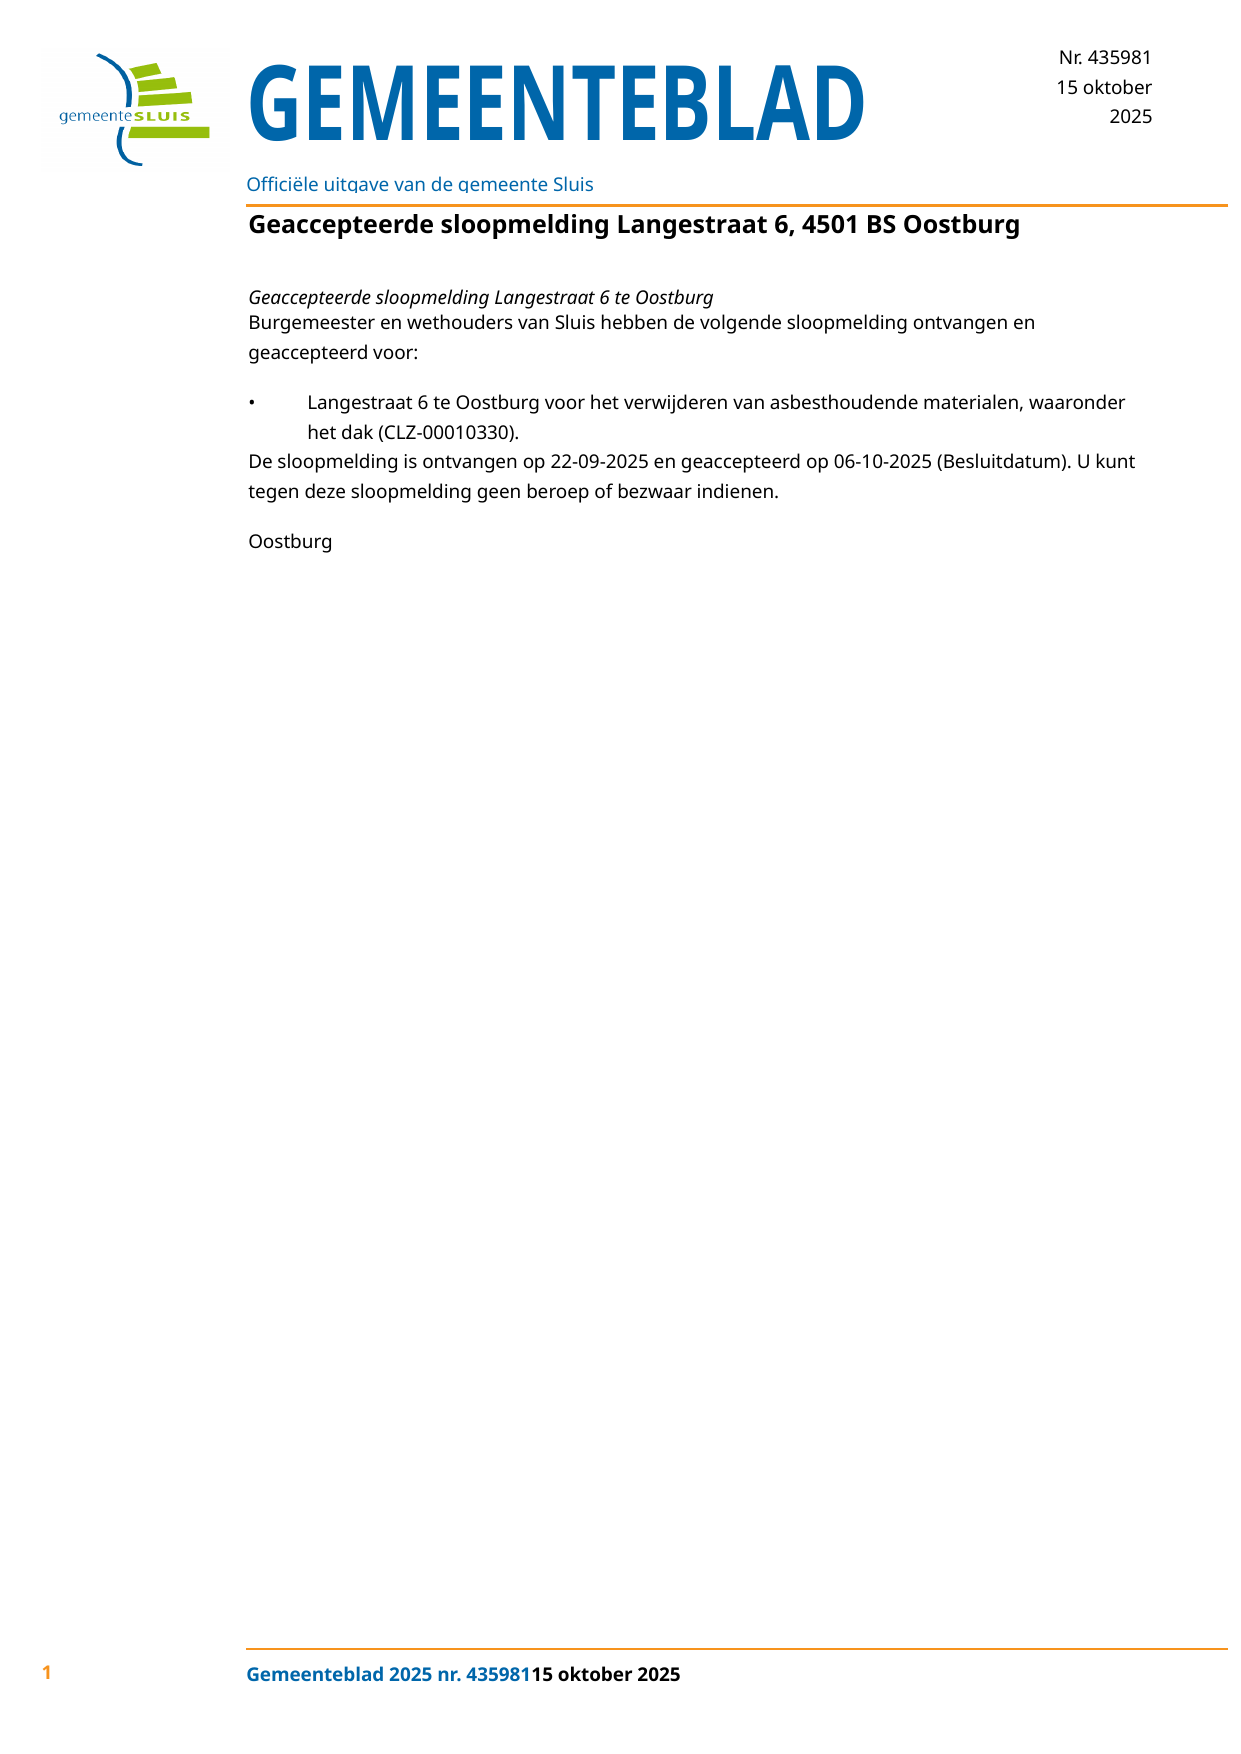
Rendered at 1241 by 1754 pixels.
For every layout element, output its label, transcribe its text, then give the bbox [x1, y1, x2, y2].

list Langestraat 6 te Oostburg voor het verwijderen van asbesthoudende materialen, waaronder het dak (CLZ-00010330). [248, 389, 1152, 445]
text Geaccepteerde sloopmelding Langestraat 6, 4501 BS Oostburg [248, 207, 1152, 241]
text Geaccepteerde sloopmelding Langestraat 6 te Oostburg [248, 284, 1152, 309]
text Burgemeester en wethouders van Sluis hebben de volgende sloopmelding ontvangen en geaccepteerd voor: [248, 309, 1152, 365]
text De sloopmelding is ontvangen op 22-09-2025 en geaccepteerd op 06-10-2025 (Besluitdatum). U kunt tegen deze sloopmelding geen beroep of bezwaar indienen. [248, 449, 1152, 504]
picture [41, 47, 231, 172]
text Oostburg [248, 529, 1152, 554]
